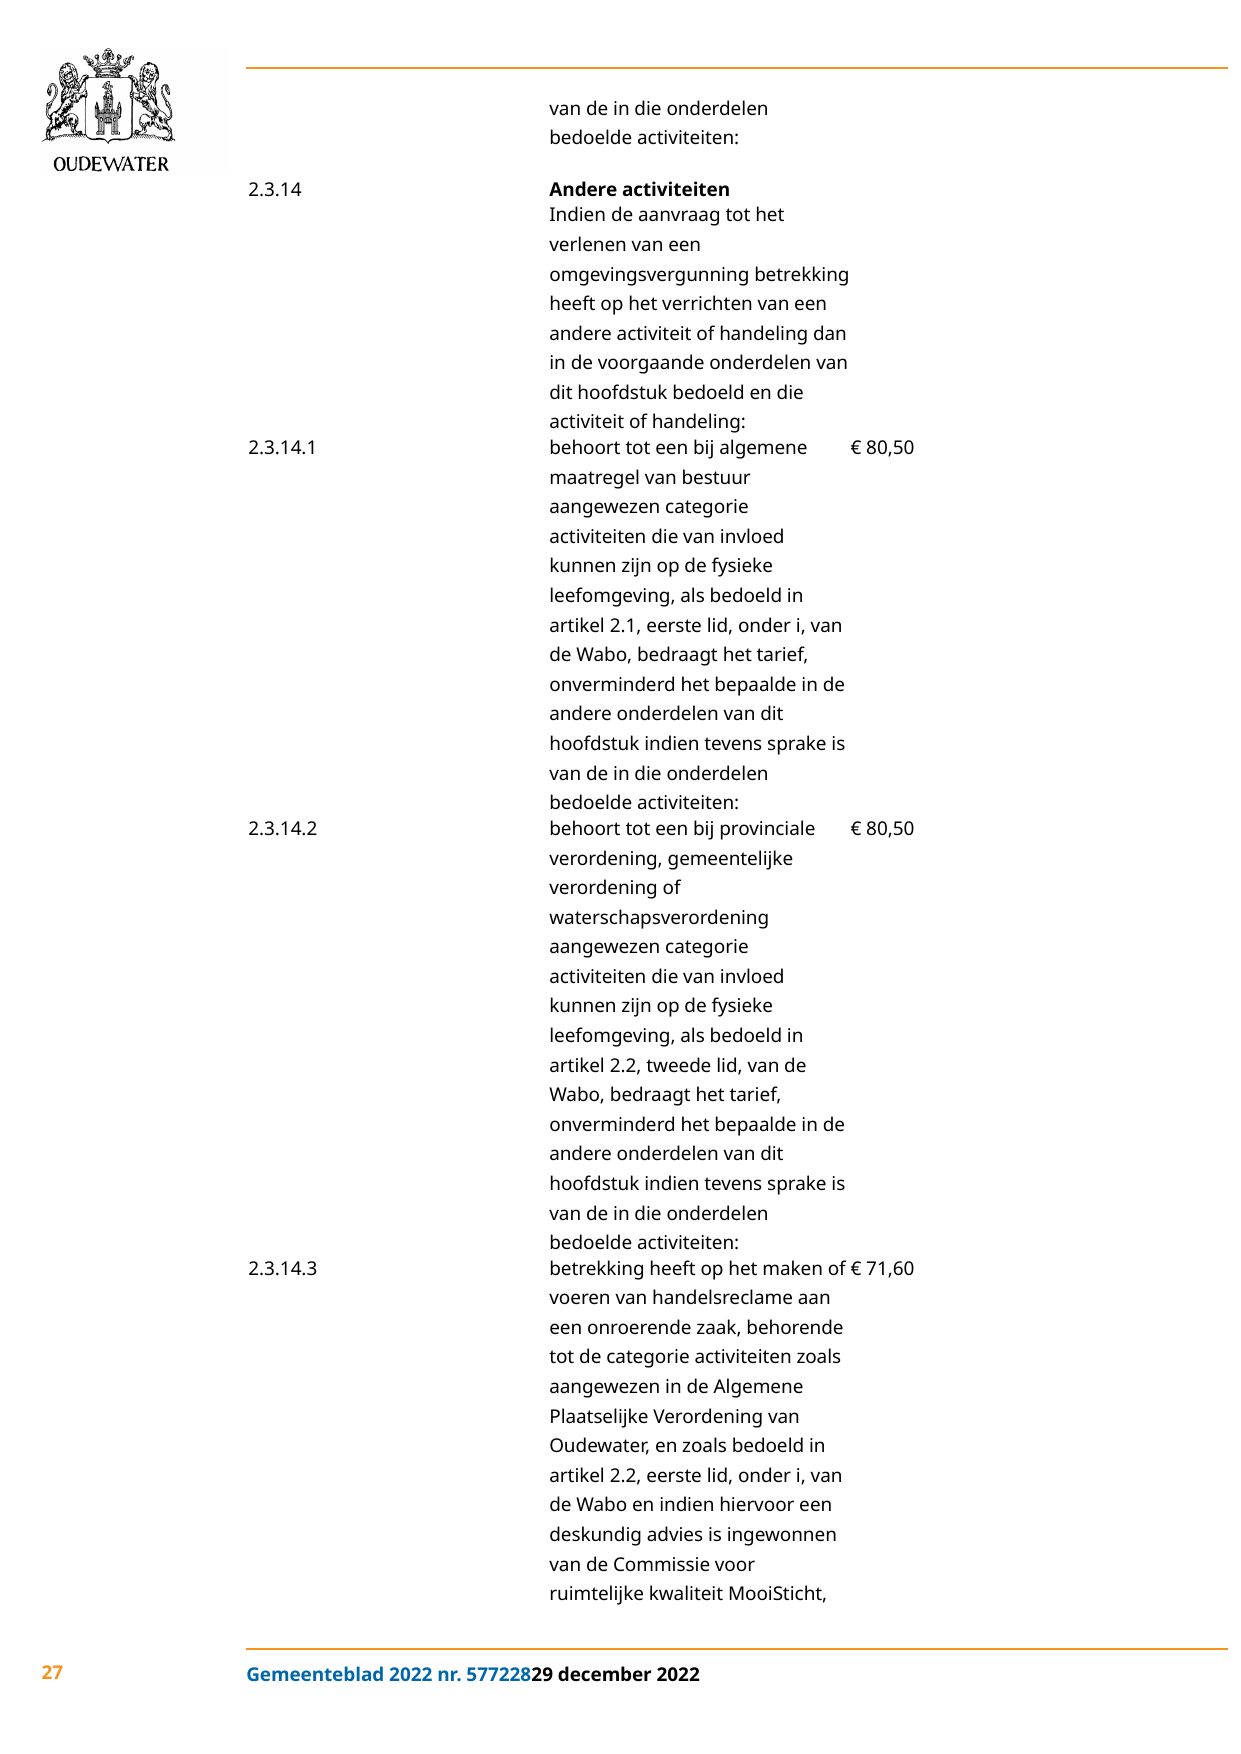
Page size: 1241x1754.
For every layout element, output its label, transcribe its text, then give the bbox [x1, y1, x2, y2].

table_cell € 80,50 [850, 815, 1152, 1255]
table_cell [248, 150, 549, 176]
table_cell [850, 202, 1152, 434]
table_cell Indien de aanvraag tot het verlenen van een omgevingsvergunning betrekking heeft op het verrichten van een andere activiteit of handeling dan in de voorgaande onderdelen van dit hoofdstuk bedoeld en die activiteit of handeling: [549, 202, 850, 434]
table_cell € 80,50 [850, 434, 1152, 815]
table_cell Andere activiteiten [549, 176, 850, 202]
table_cell 2.3.14.1 [248, 434, 549, 815]
table_cell 2.3.14.3 [248, 1255, 549, 1606]
table_cell [850, 176, 1152, 202]
table_cell [850, 150, 1152, 176]
table_cell [248, 95, 549, 150]
table_cell behoort tot een bij provinciale verordening, gemeentelijke verordening of waterschapsverordening aangewezen categorie activiteiten die van invloed kunnen zijn op de fysieke leefomgeving, als bedoeld in artikel 2.2, tweede lid, van de Wabo, bedraagt het tarief, onverminderd het bepaalde in de andere onderdelen van dit hoofdstuk indien tevens sprake is van de in die onderdelen bedoelde activiteiten: [549, 815, 850, 1255]
table_cell [248, 202, 549, 434]
table_cell betrekking heeft op het maken of voeren van handelsreclame aan een onroerende zaak, behorende tot de categorie activiteiten zoals aangewezen in de Algemene Plaatselijke Verordening van Oudewater, en zoals bedoeld in artikel 2.2, eerste lid, onder i, van de Wabo en indien hiervoor een deskundig advies is ingewonnen van de Commissie voor ruimtelijke kwaliteit MooiSticht, [549, 1255, 850, 1606]
table_cell 2.3.14 [248, 176, 549, 202]
table_cell behoort tot een bij algemene maatregel van bestuur aangewezen categorie activiteiten die van invloed kunnen zijn op de fysieke leefomgeving, als bedoeld in artikel 2.1, eerste lid, onder i, van de Wabo, bedraagt het tarief, onverminderd het bepaalde in de andere onderdelen van dit hoofdstuk indien tevens sprake is van de in die onderdelen bedoelde activiteiten: [549, 434, 850, 815]
table_cell € 71,60 [850, 1255, 1152, 1606]
table_cell [850, 95, 1152, 150]
picture [41, 47, 231, 172]
table_cell 2.3.14.2 [248, 815, 549, 1255]
table_cell van de in die onderdelen bedoelde activiteiten: [549, 95, 850, 150]
table_cell [549, 150, 850, 176]
